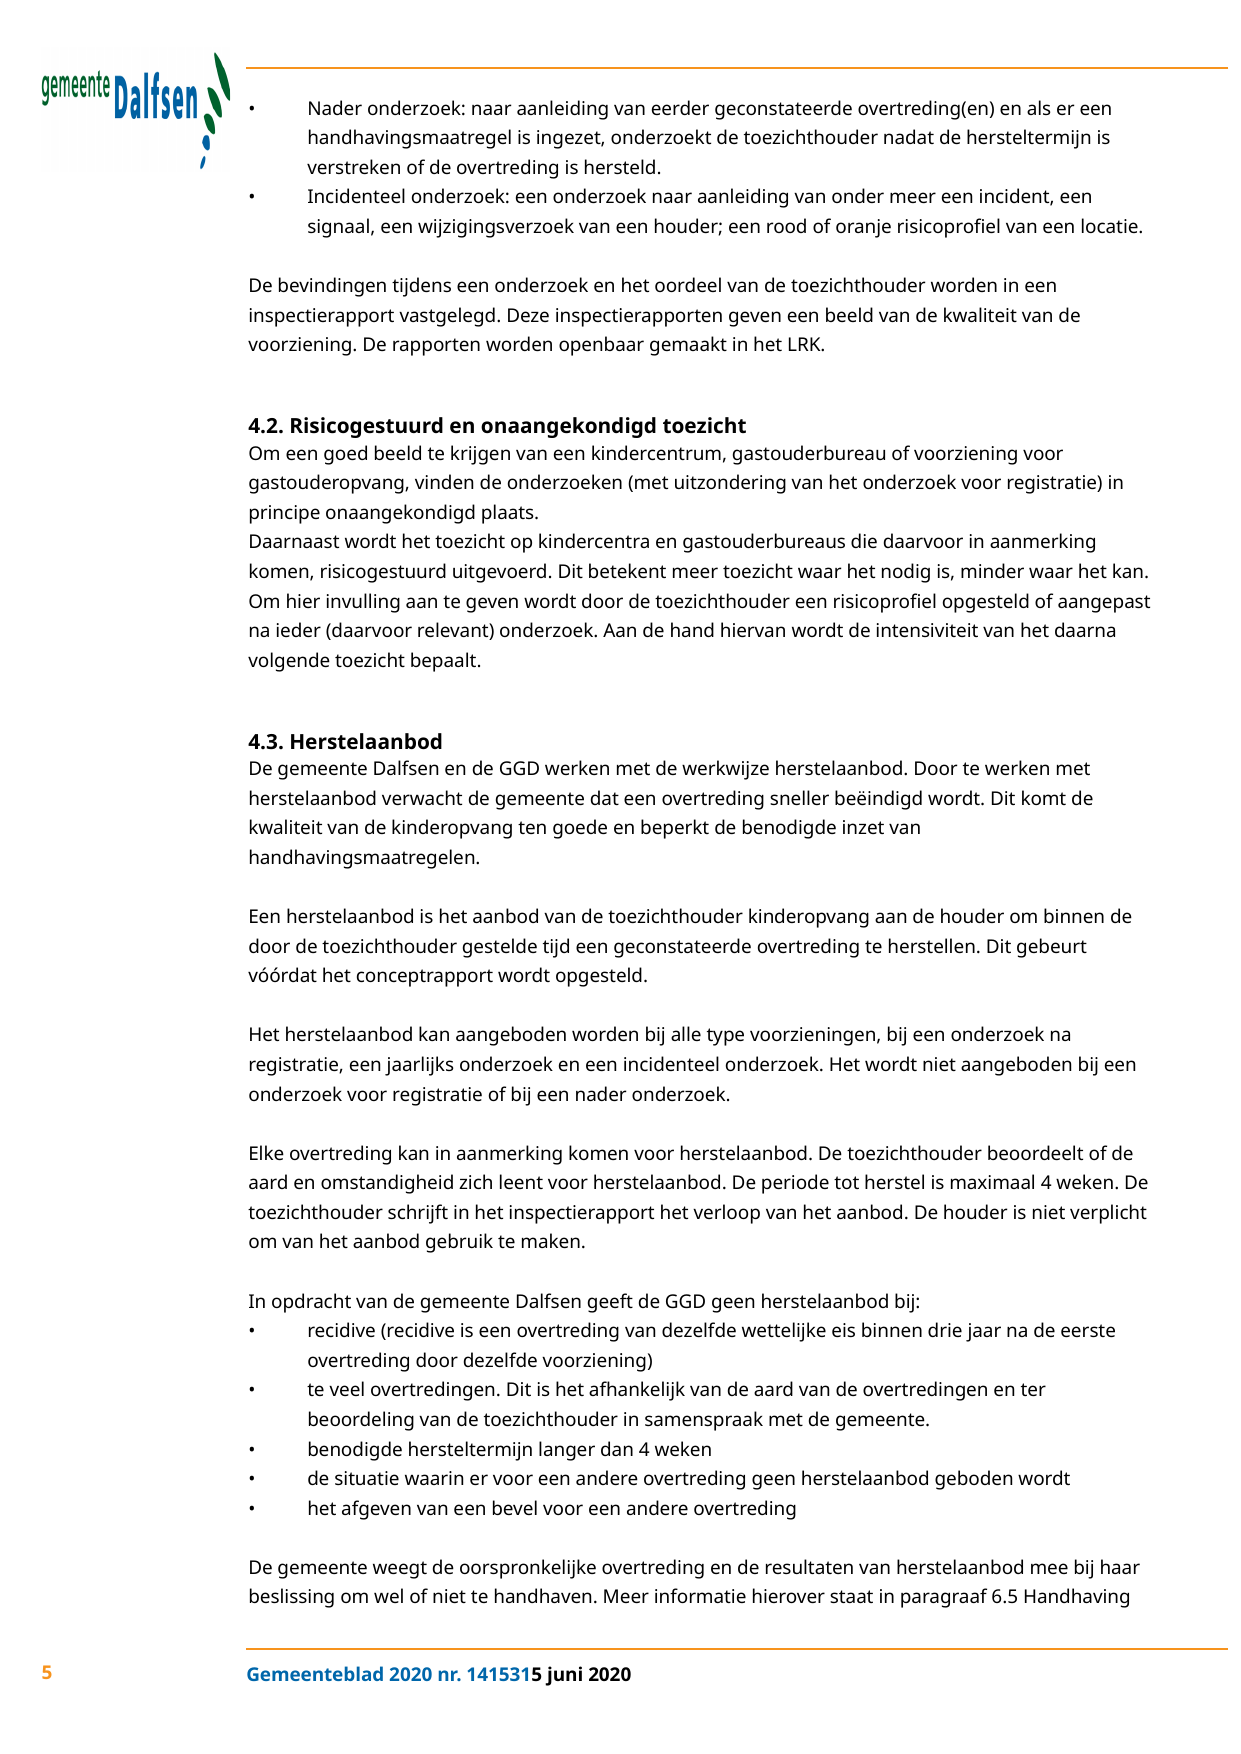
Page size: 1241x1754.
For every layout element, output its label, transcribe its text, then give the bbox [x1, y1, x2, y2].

list recidive (recidive is een overtreding van dezelfde wettelijke eis binnen drie jaar na de eerste overtreding door dezelfde voorziening) [248, 1317, 1152, 1373]
text 4.2. Risicogestuurd en onaangekondigd toezicht [248, 411, 1152, 440]
text Elke overtreding kan in aanmerking komen voor herstelaanbod. De toezichthouder beoordeelt of de aard en omstandigheid zich leent voor herstelaanbod. De periode tot herstel is maximaal 4 weken. De toezichthouder schrijft in het inspectierapport het verloop van het aanbod. De houder is niet verplicht om van het aanbod gebruik te maken. [248, 1140, 1152, 1254]
list te veel overtredingen. Dit is het afhankelijk van de aard van de overtredingen en ter beoordeling van de toezichthouder in samenspraak met de gemeente. [248, 1377, 1152, 1432]
text Om een goed beeld te krijgen van een kindercentrum, gastouderbureau of voorziening voor gastouderopvang, vinden de onderzoeken (met uitzondering van het onderzoek voor registratie) in principe onaangekondigd plaats. [248, 440, 1152, 525]
picture [41, 47, 231, 172]
text Daarnaast wordt het toezicht op kindercentra en gastouderbureaus die daarvoor in aanmerking komen, risicogestuurd uitgevoerd. Dit betekent meer toezicht waar het nodig is, minder waar het kan. Om hier invulling aan te geven wordt door de toezichthouder een risicoprofiel opgesteld of aangepast na ieder (daarvoor relevant) onderzoek. Aan de hand hiervan wordt de intensiviteit van het daarna volgende toezicht bepaalt. [248, 529, 1152, 673]
list de situatie waarin er voor een andere overtreding geen herstelaanbod geboden wordt [248, 1465, 1152, 1491]
text Het herstelaanbod kan aangeboden worden bij alle type voorzieningen, bij een onderzoek na registratie, een jaarlijks onderzoek en een incidenteel onderzoek. Het wordt niet aangeboden bij een onderzoek voor registratie of bij een nader onderzoek. [248, 1022, 1152, 1107]
text 4.3. Herstelaanbod [248, 727, 1152, 755]
text In opdracht van de gemeente Dalfsen geeft de GGD geen herstelaanbod bij: [248, 1288, 1152, 1314]
text De gemeente Dalfsen en de GGD werken met de werkwijze herstelaanbod. Door te werken met herstelaanbod verwacht de gemeente dat een overtreding sneller beëindigd wordt. Dit komt de kwaliteit van de kinderopvang ten goede en beperkt de benodigde inzet van handhavingsmaatregelen. [248, 755, 1152, 870]
text De gemeente weegt de oorspronkelijke overtreding en de resultaten van herstelaanbod mee bij haar beslissing om wel of niet te handhaven. Meer informatie hierover staat in paragraaf 6.5 Handhaving [248, 1554, 1152, 1609]
text Een herstelaanbod is het aanbod van de toezichthouder kinderopvang aan de houder om binnen de door de toezichthouder gestelde tijd een geconstateerde overtreding te herstellen. Dit gebeurt vóórdat het conceptrapport wordt opgesteld. [248, 903, 1152, 988]
list Incidenteel onderzoek: een onderzoek naar aanleiding van onder meer een incident, een signaal, een wijzigingsverzoek van een houder; een rood of oranje risicoprofiel van een locatie. [248, 183, 1152, 239]
list het afgeven van een bevel voor een andere overtreding [248, 1495, 1152, 1521]
text De bevindingen tijdens een onderzoek en het oordeel van de toezichthouder worden in een inspectierapport vastgelegd. Deze inspectierapporten geven een beeld van de kwaliteit van de voorziening. De rapporten worden openbaar gemaakt in het LRK. [248, 272, 1152, 357]
list Nader onderzoek: naar aanleiding van eerder geconstateerde overtreding(en) en als er een handhavingsmaatregel is ingezet, onderzoekt de toezichthouder nadat de hersteltermijn is verstreken of de overtreding is hersteld. [248, 95, 1152, 180]
list benodigde hersteltermijn langer dan 4 weken [248, 1436, 1152, 1462]
